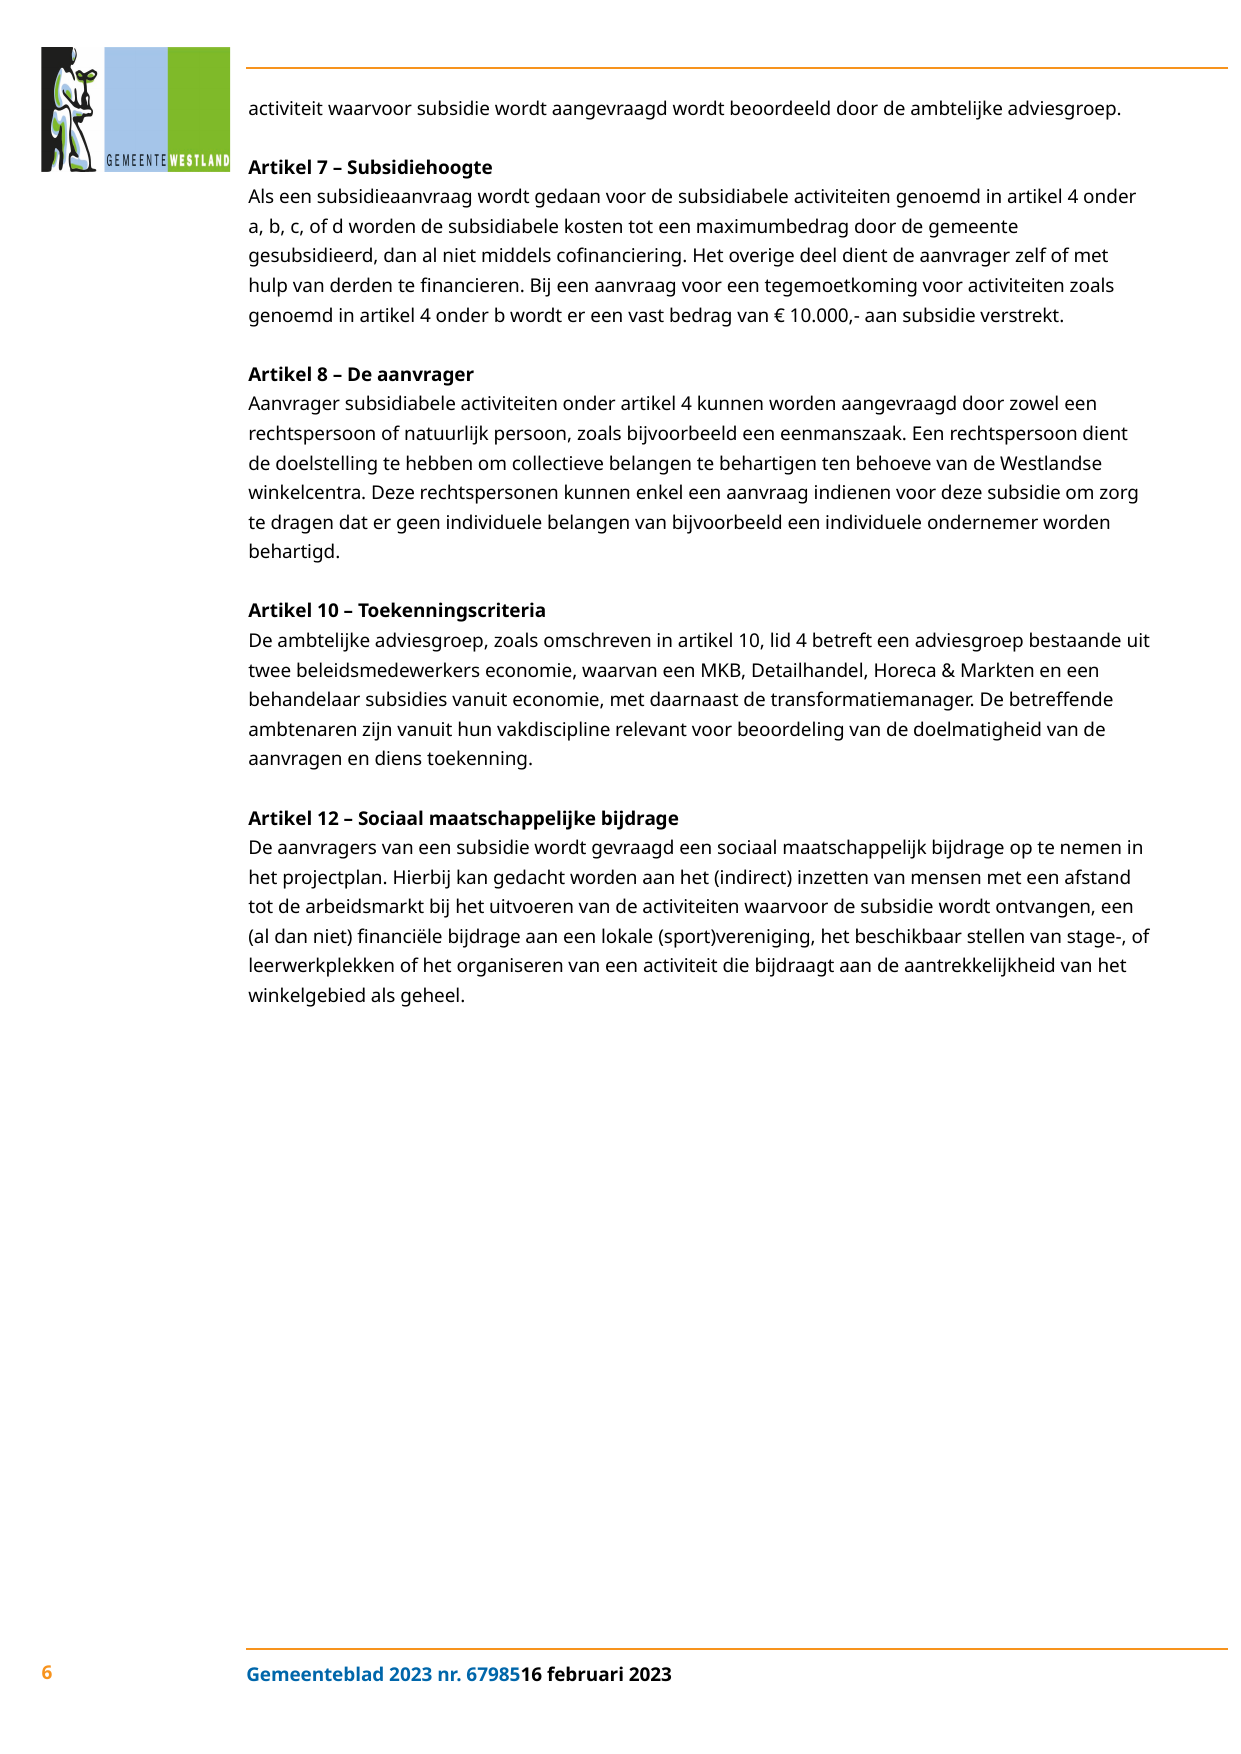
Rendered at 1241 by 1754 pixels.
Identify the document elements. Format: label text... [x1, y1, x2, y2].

text Als een subsidieaanvraag wordt gedaan voor de subsidiabele activiteiten genoemd in artikel 4 onder a, b, c, of d worden de subsidiabele kosten tot een maximumbedrag door de gemeente gesubsidieerd, dan al niet middels cofinanciering. Het overige deel dient de aanvrager zelf of met hulp van derden te financieren. Bij een aanvraag voor een tegemoetkoming voor activiteiten zoals genoemd in artikel 4 onder b wordt er een vast bedrag van € 10.000,- aan subsidie verstrekt. [248, 183, 1152, 328]
text Artikel 7 – Subsidiehoogte [248, 154, 1152, 180]
text activiteit waarvoor subsidie wordt aangevraagd wordt beoordeeld door de ambtelijke adviesgroep. [248, 95, 1152, 121]
text Artikel 8 – De aanvrager [248, 361, 1152, 387]
text Artikel 10 – Toekenningscriteria [248, 598, 1152, 623]
text De ambtelijke adviesgroep, zoals omschreven in artikel 10, lid 4 betreft een adviesgroep bestaande uit twee beleidsmedewerkers economie, waarvan een MKB, Detailhandel, Horeca & Markten en een behandelaar subsidies vanuit economie, met daarnaast de transformatiemanager. De betreffende ambtenaren zijn vanuit hun vakdiscipline relevant voor beoordeling van de doelmatigheid van de aanvragen en diens toekenning. [248, 627, 1152, 771]
text Aanvrager subsidiabele activiteiten onder artikel 4 kunnen worden aangevraagd door zowel een rechtspersoon of natuurlijk persoon, zoals bijvoorbeeld een eenmanszaak. Een rechtspersoon dient de doelstelling te hebben om collectieve belangen te behartigen ten behoeve van de Westlandse winkelcentra. Deze rechtspersonen kunnen enkel een aanvraag indienen voor deze subsidie om zorg te dragen dat er geen individuele belangen van bijvoorbeeld een individuele ondernemer worden behartigd. [248, 391, 1152, 564]
picture [41, 47, 231, 172]
text De aanvragers van een subsidie wordt gevraagd een sociaal maatschappelijk bijdrage op te nemen in het projectplan. Hierbij kan gedacht worden aan het (indirect) inzetten van mensen met een afstand tot de arbeidsmarkt bij het uitvoeren van de activiteiten waarvoor de subsidie wordt ontvangen, een (al dan niet) financiële bijdrage aan een lokale (sport)vereniging, het beschikbaar stellen van stage-, of leerwerkplekken of het organiseren van een activiteit die bijdraagt aan de aantrekkelijkheid van het winkelgebied als geheel. [248, 834, 1152, 1008]
text Artikel 12 – Sociaal maatschappelijke bijdrage [248, 805, 1152, 831]
